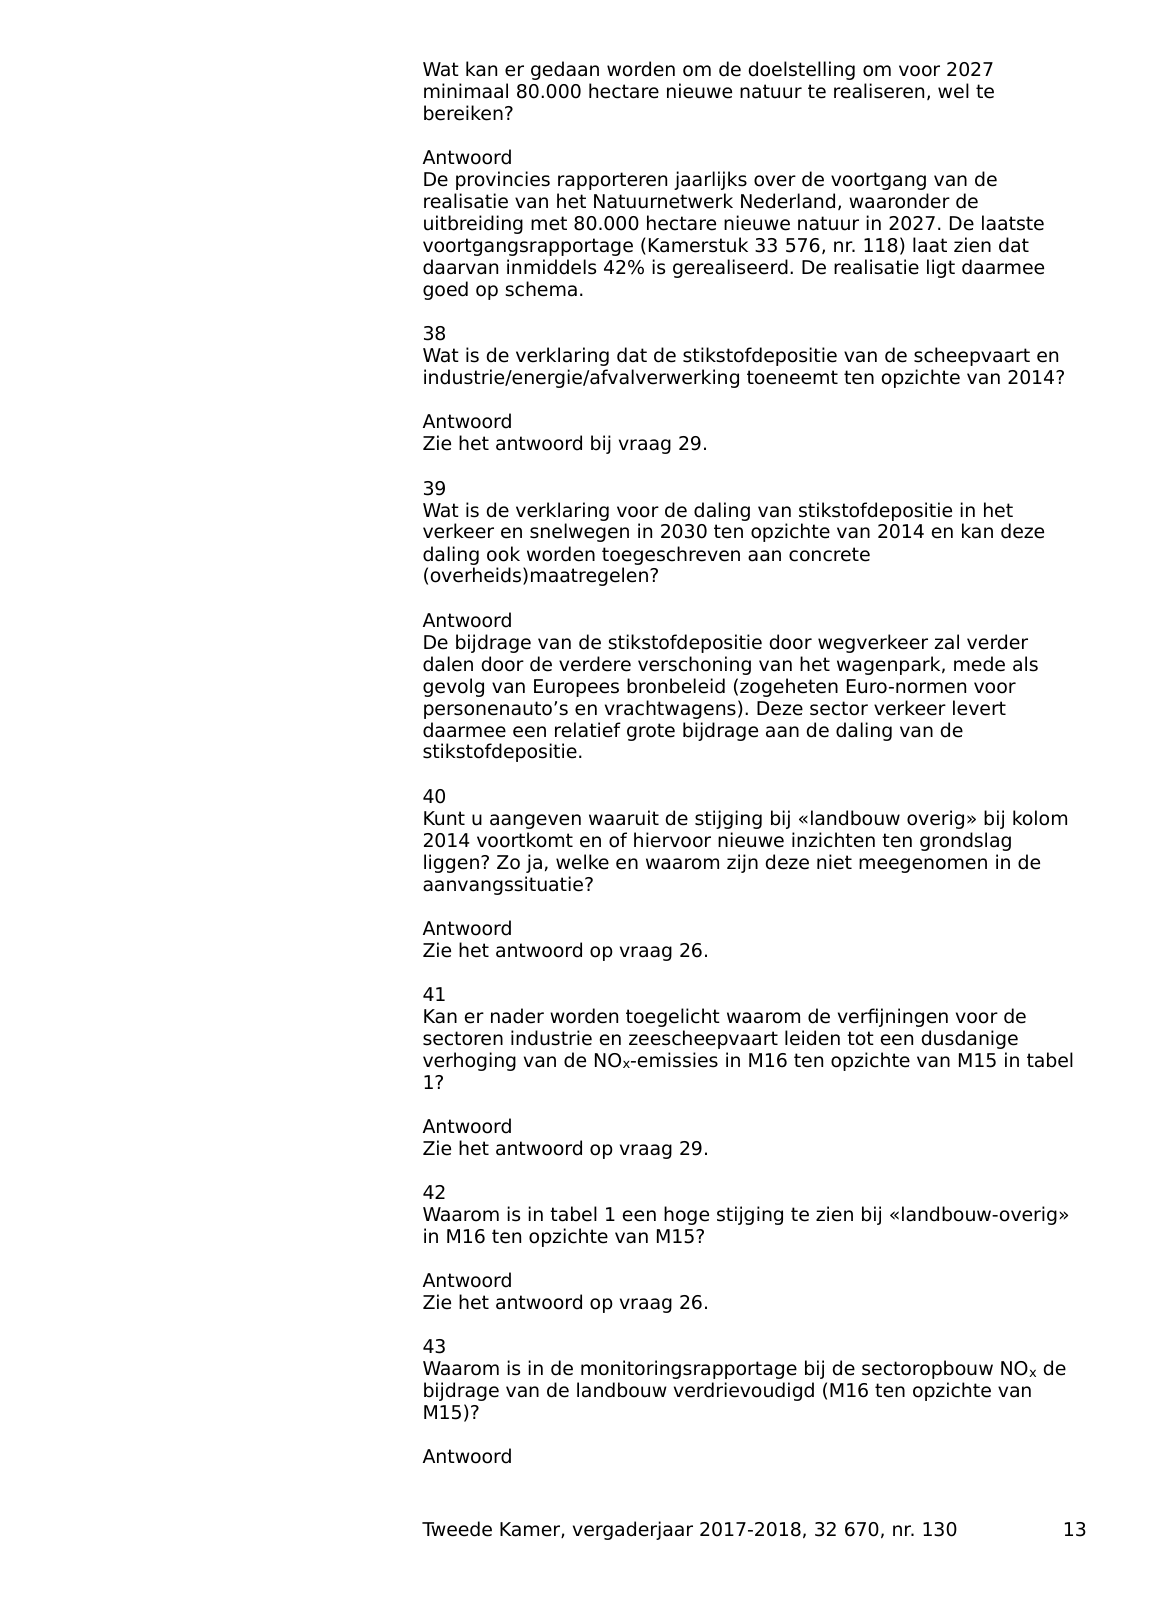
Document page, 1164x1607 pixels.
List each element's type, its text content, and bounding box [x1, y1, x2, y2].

text Zie het antwoord op vraag 26. [422, 940, 1087, 962]
text Antwoord [422, 147, 1087, 169]
text Antwoord [422, 918, 1087, 940]
text 41 [422, 984, 1087, 1006]
text 43 [422, 1336, 1087, 1358]
text Wat is de verklaring dat de stikstofdepositie van de scheepvaart en industrie/energie/afvalverwerking toeneemt ten opzichte van 2014? [422, 345, 1087, 389]
text Antwoord [422, 411, 1087, 433]
text Kunt u aangeven waaruit de stijging bij «landbouw overig» bij kolom 2014 voortkomt en of hiervoor nieuwe inzichten ten grondslag liggen? Zo ja, welke en waarom zijn deze niet meegenomen in de aanvangssituatie? [422, 808, 1087, 896]
text Waarom is in de monitoringsrapportage bij de sectoropbouw NOx de bijdrage van de landbouw verdrievoudigd (M16 ten opzichte van M15)? [422, 1358, 1087, 1424]
text Zie het antwoord op vraag 26. [422, 1292, 1087, 1314]
text De bijdrage van de stikstofdepositie door wegverkeer zal verder dalen door de verdere verschoning van het wagenpark, mede als gevolg van Europees bronbeleid (zogeheten Euro-normen voor personenauto’s en vrachtwagens). Deze sector verkeer levert daarmee een relatief grote bijdrage aan de daling van de stikstofdepositie. [422, 632, 1087, 763]
text Antwoord [422, 1446, 1087, 1468]
text Waarom is in tabel 1 een hoge stijging te zien bij «landbouw-overig» in M16 ten opzichte van M15? [422, 1204, 1087, 1248]
text Zie het antwoord op vraag 29. [422, 1138, 1087, 1160]
text Wat kan er gedaan worden om de doelstelling om voor 2027 minimaal 80.000 hectare nieuwe natuur te realiseren, wel te bereiken? [422, 59, 1087, 125]
text Antwoord [422, 1270, 1087, 1292]
text Zie het antwoord bij vraag 29. [422, 433, 1087, 455]
text Antwoord [422, 1116, 1087, 1138]
text 42 [422, 1182, 1087, 1204]
text 38 [422, 323, 1087, 345]
text Kan er nader worden toegelicht waarom de verfijningen voor de sectoren industrie en zeescheepvaart leiden tot een dusdanige verhoging van de NOx-emissies in M16 ten opzichte van M15 in tabel 1? [422, 1006, 1087, 1094]
text De provincies rapporteren jaarlijks over de voortgang van de realisatie van het Natuurnetwerk Nederland, waaronder de uitbreiding met 80.000 hectare nieuwe natuur in 2027. De laatste voortgangsrapportage (Kamerstuk 33 576, nr. 118) laat zien dat daarvan inmiddels 42% is gerealiseerd. De realisatie ligt daarmee goed op schema. [422, 169, 1087, 301]
text Antwoord [422, 609, 1087, 632]
text 39 [422, 477, 1087, 499]
text Wat is de verklaring voor de daling van stikstofdepositie in het verkeer en snelwegen in 2030 ten opzichte van 2014 en kan deze daling ook worden toegeschreven aan concrete (overheids)maatregelen? [422, 499, 1087, 587]
text 40 [422, 786, 1087, 808]
